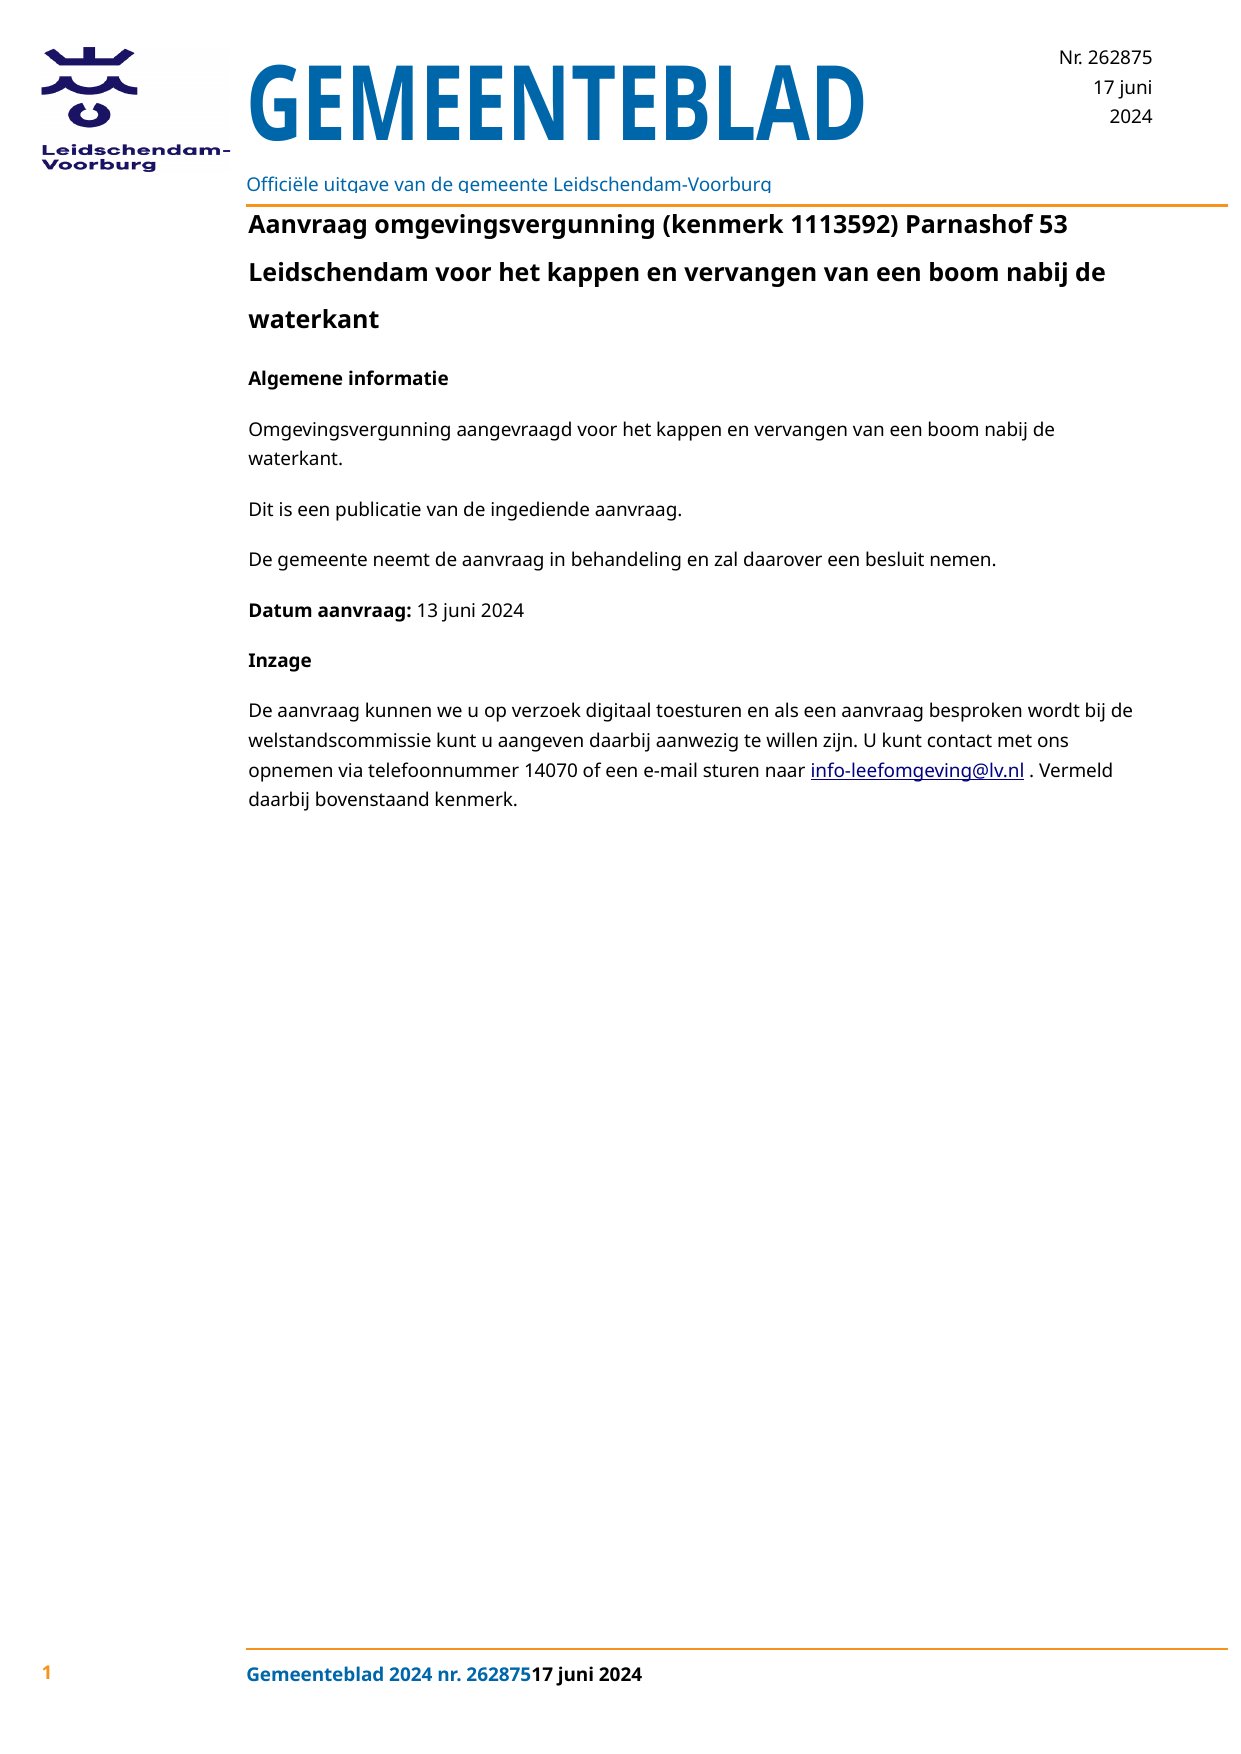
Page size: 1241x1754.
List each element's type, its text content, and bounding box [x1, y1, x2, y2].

text Inzage [248, 647, 1152, 673]
text Aanvraag omgevingsvergunning (kenmerk 1113592) Parnashof 53 Leidschendam voor het kappen en vervangen van een boom nabij de waterkant [248, 207, 1152, 336]
text Omgevingsvergunning aangevraagd voor het kappen en vervangen van een boom nabij de waterkant. [248, 416, 1152, 471]
text De gemeente neemt de aanvraag in behandeling en zal daarover een besluit nemen. [248, 546, 1152, 572]
text De aanvraag kunnen we u op verzoek digitaal toesturen en als een aanvraag besproken wordt bij de welstandscommissie kunt u aangeven daarbij aanwezig te willen zijn. U kunt contact met ons opnemen via telefoonnummer 14070 of een e-mail sturen naar info-leefomgeving@lv.nl . Vermeld daarbij bovenstaand kenmerk. [248, 698, 1152, 812]
text Algemene informatie [248, 366, 1152, 391]
picture [41, 47, 231, 172]
text Dit is een publicatie van de ingediende aanvraag. [248, 496, 1152, 522]
text Datum aanvraag: 13 juni 2024 [248, 597, 1152, 622]
